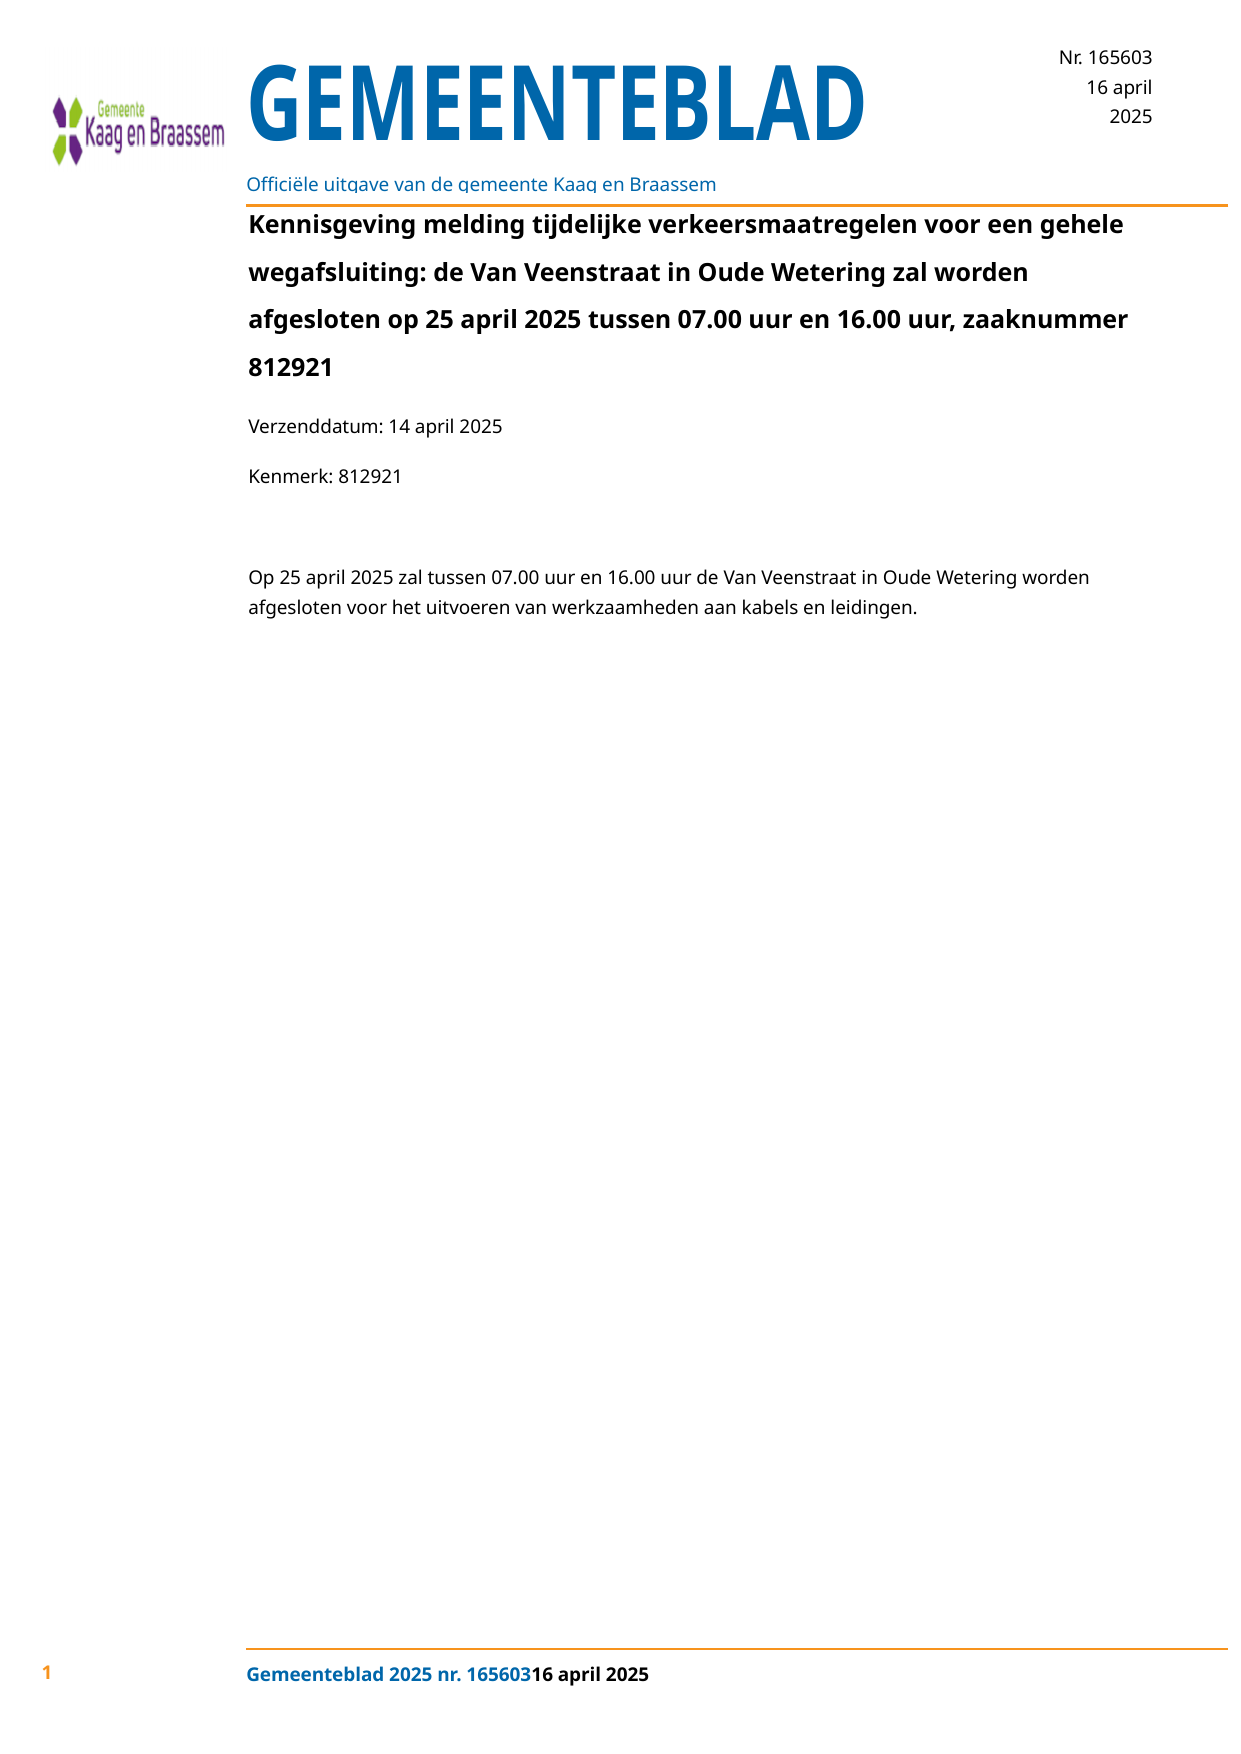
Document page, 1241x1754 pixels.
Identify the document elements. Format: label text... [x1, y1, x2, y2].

text Verzenddatum: 14 april 2025 [248, 413, 1152, 439]
text Kenmerk: 812921 [248, 463, 1152, 489]
text Op 25 april 2025 zal tussen 07.00 uur en 16.00 uur de Van Veenstraat in Oude Wetering worden afgesloten voor het uitvoeren van werkzaamheden aan kabels en leidingen. [248, 564, 1152, 620]
text Kennisgeving melding tijdelijke verkeersmaatregelen voor een gehele wegafsluiting: de Van Veenstraat in Oude Wetering zal worden afgesloten op 25 april 2025 tussen 07.00 uur en 16.00 uur, zaaknummer 812921 [248, 207, 1152, 384]
picture [41, 47, 231, 172]
